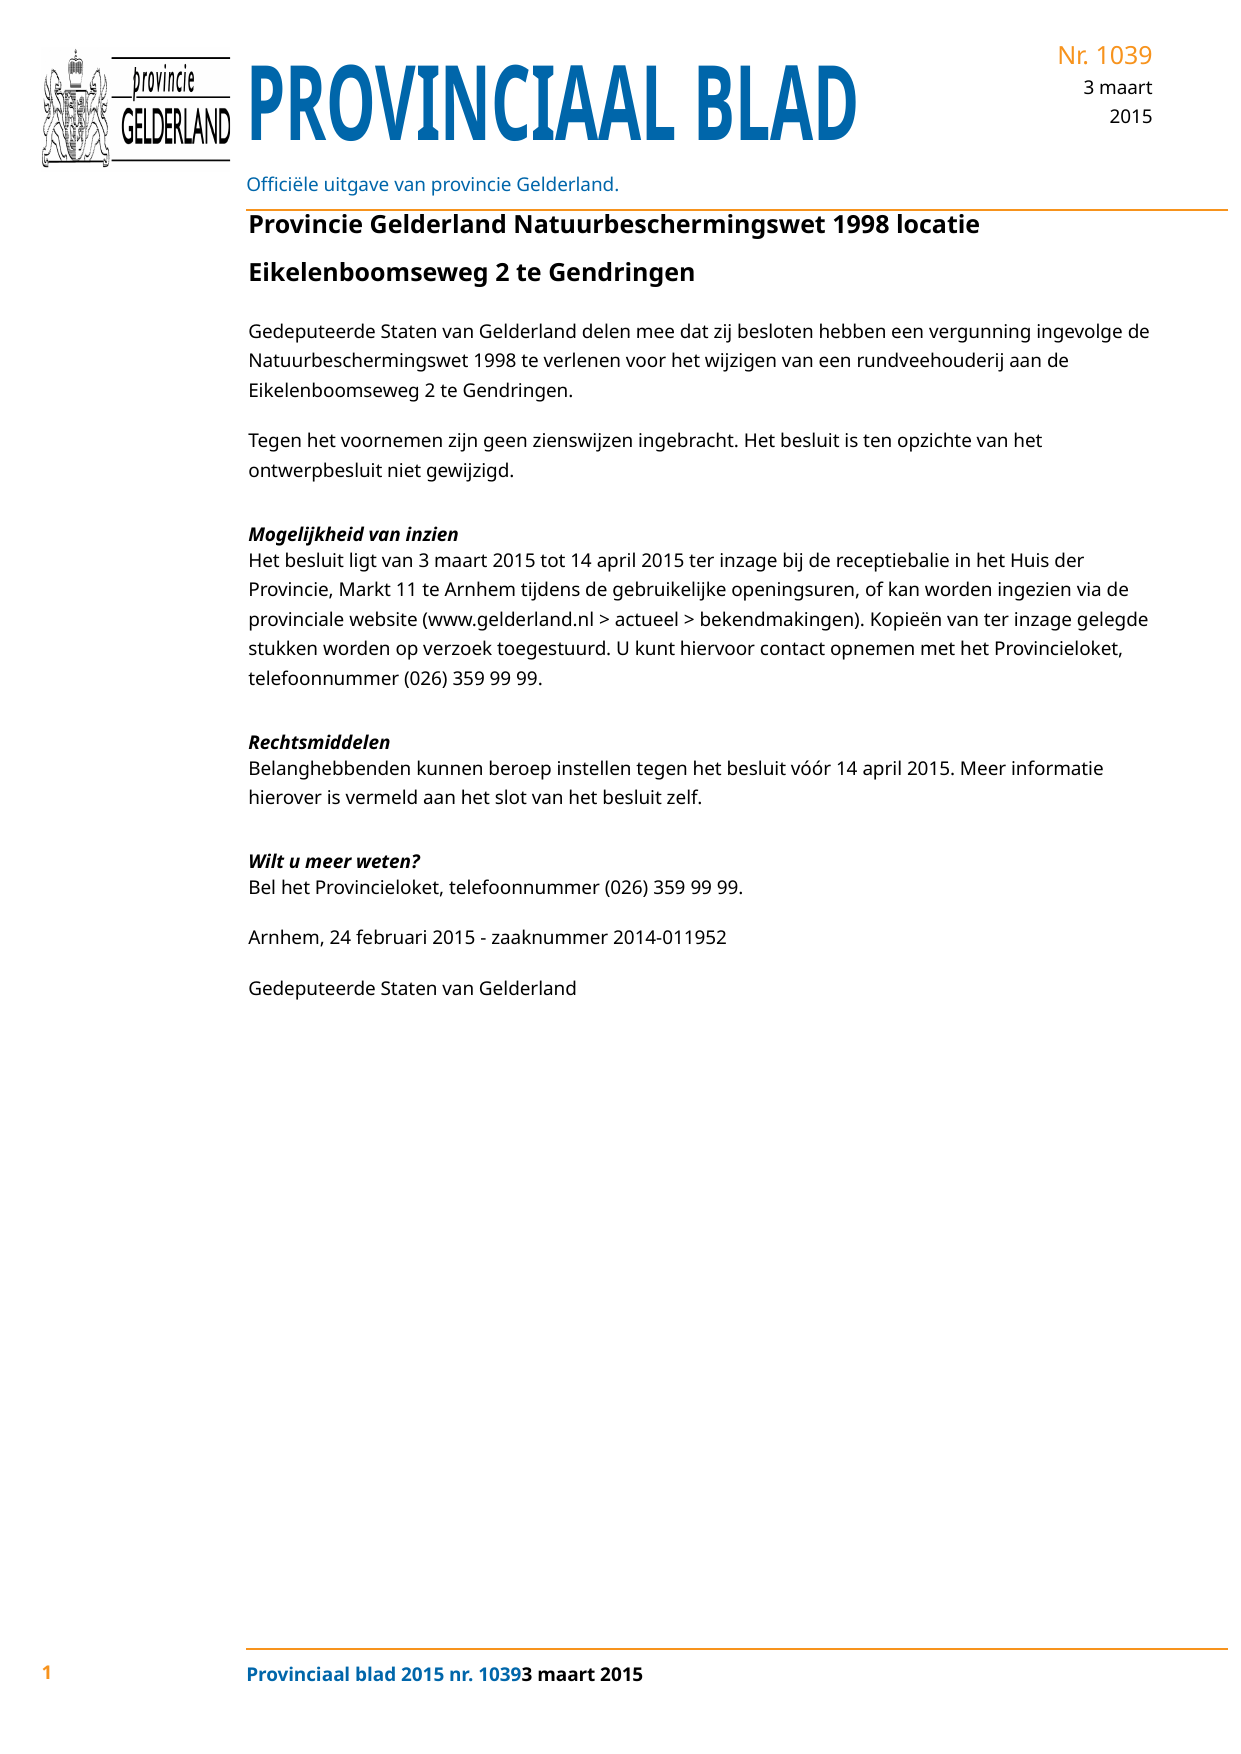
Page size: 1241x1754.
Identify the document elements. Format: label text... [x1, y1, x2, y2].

text Gedeputeerde Staten van Gelderland [248, 975, 1152, 1001]
text Rechtsmiddelen [248, 729, 1152, 755]
picture [41, 47, 231, 172]
text Gedeputeerde Staten van Gelderland delen mee dat zij besloten hebben een vergunning ingevolge de Natuurbeschermingswet 1998 te verlenen voor het wijzigen van een rundveehouderij aan de Eikelenboomseweg 2 te Gendringen. [248, 318, 1152, 403]
text Belanghebbenden kunnen beroep instellen tegen het besluit vóór 14 april 2015. Meer informatie hierover is vermeld aan het slot van het besluit zelf. [248, 755, 1152, 810]
text Tegen het voornemen zijn geen zienswijzen ingebracht. Het besluit is ten opzichte van het ontwerpbesluit niet gewijzigd. [248, 427, 1152, 483]
text Het besluit ligt van 3 maart 2015 tot 14 april 2015 ter inzage bij de receptiebalie in het Huis der Provincie, Markt 11 te Arnhem tijdens de gebruikelijke openingsuren, of kan worden ingezien via de provinciale website (www.gelderland.nl > actueel > bekendmakingen). Kopieën van ter inzage gelegde stukken worden op verzoek toegestuurd. U kunt hiervoor contact opnemen met het Provincieloket, telefoonnummer (026) 359 99 99. [248, 547, 1152, 691]
text Bel het Provincieloket, telefoonnummer (026) 359 99 99. [248, 874, 1152, 900]
text Wilt u meer weten? [248, 848, 1152, 874]
text Provincie Gelderland Natuurbeschermingswet 1998 locatie Eikelenboomseweg 2 te Gendringen [248, 211, 1152, 288]
text Arnhem, 24 februari 2015 - zaaknummer 2014-011952 [248, 924, 1152, 950]
text Mogelijkheid van inzien [248, 521, 1152, 547]
